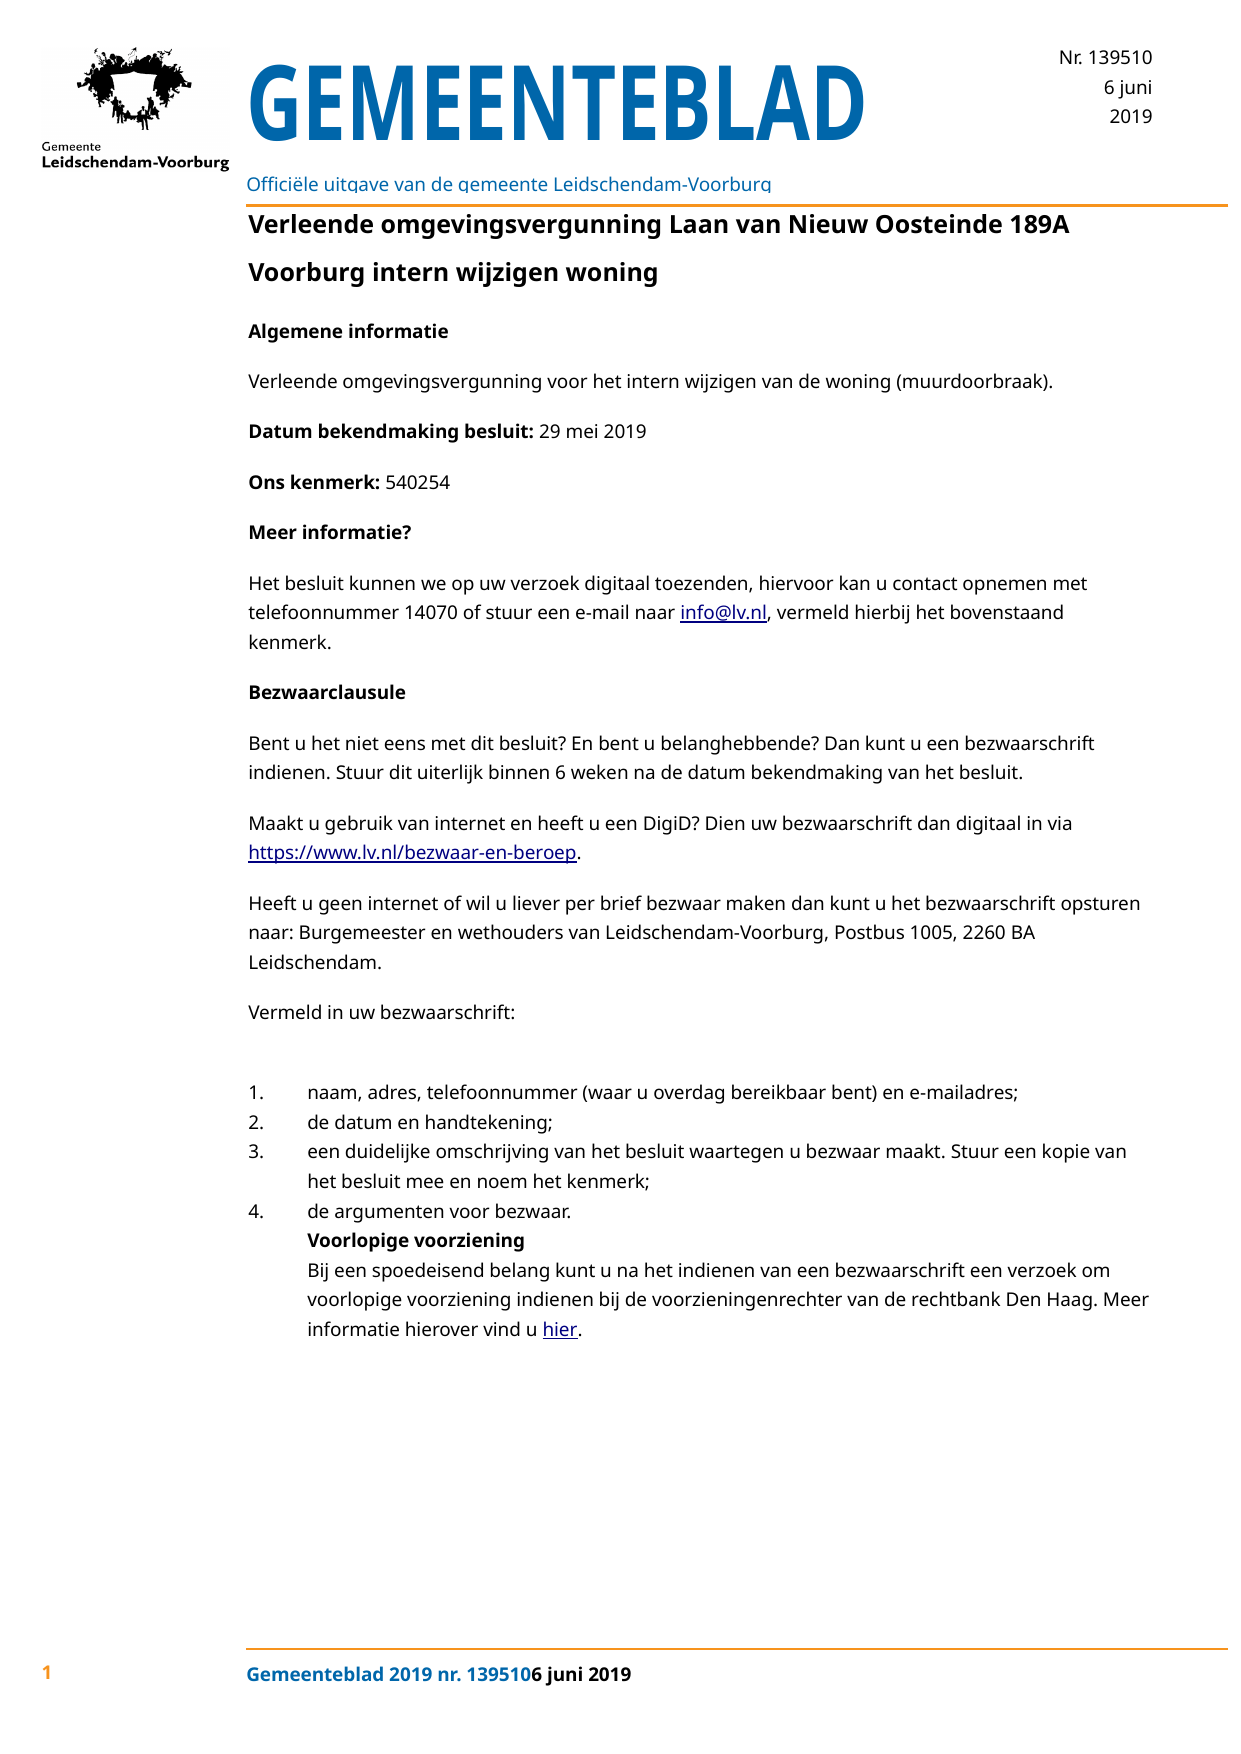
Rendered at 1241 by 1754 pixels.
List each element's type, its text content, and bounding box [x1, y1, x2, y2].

picture [41, 47, 231, 172]
text Meer informatie? [248, 519, 1152, 545]
text Bent u het niet eens met dit besluit? En bent u belanghebbende? Dan kunt u een bezwaarschrift indienen. Stuur dit uiterlijk binnen 6 weken na de datum bekendmaking van het besluit. [248, 730, 1152, 785]
list de argumenten voor bezwaar. [248, 1198, 1152, 1224]
text Bezwaarclausule [248, 679, 1152, 705]
text Algemene informatie [248, 318, 1152, 344]
text Vermeld in uw bezwaarschrift: [248, 999, 1152, 1025]
list Bij een spoedeisend belang kunt u na het indienen van een bezwaarschrift een verzoek om voorlopige voorziening indienen bij de voorzieningenrechter van de rechtbank Den Haag. Meer informatie hierover vind u hier. [248, 1257, 1152, 1342]
text Heeft u geen internet of wil u liever per brief bezwaar maken dan kunt u het bezwaarschrift opsturen naar: Burgemeester en wethouders van Leidschendam-Voorburg, Postbus 1005, 2260 BA Leidschendam. [248, 890, 1152, 975]
list de datum en handtekening; [248, 1109, 1152, 1135]
list een duidelijke omschrijving van het besluit waartegen u bezwaar maakt. Stuur een kopie van het besluit mee en noem het kenmerk; [248, 1139, 1152, 1194]
text Datum bekendmaking besluit: 29 mei 2019 [248, 419, 1152, 444]
text Maakt u gebruik van internet en heeft u een DigiD? Dien uw bezwaarschrift dan digitaal in via https://www.lv.nl/bezwaar-en-beroep. [248, 810, 1152, 865]
text Ons kenmerk: 540254 [248, 469, 1152, 495]
list Voorlopige voorziening [248, 1227, 1152, 1253]
text Verleende omgevingsvergunning Laan van Nieuw Oosteinde 189A Voorburg intern wijzigen woning [248, 207, 1152, 288]
text Het besluit kunnen we op uw verzoek digitaal toezenden, hiervoor kan u contact opnemen met telefoonnummer 14070 of stuur een e-mail naar info@lv.nl, vermeld hierbij het bovenstaand kenmerk. [248, 570, 1152, 655]
text Verleende omgevingsvergunning voor het intern wijzigen van de woning (muurdoorbraak). [248, 368, 1152, 394]
list naam, adres, telefoonnummer (waar u overdag bereikbaar bent) en e-mailadres; [248, 1079, 1152, 1105]
